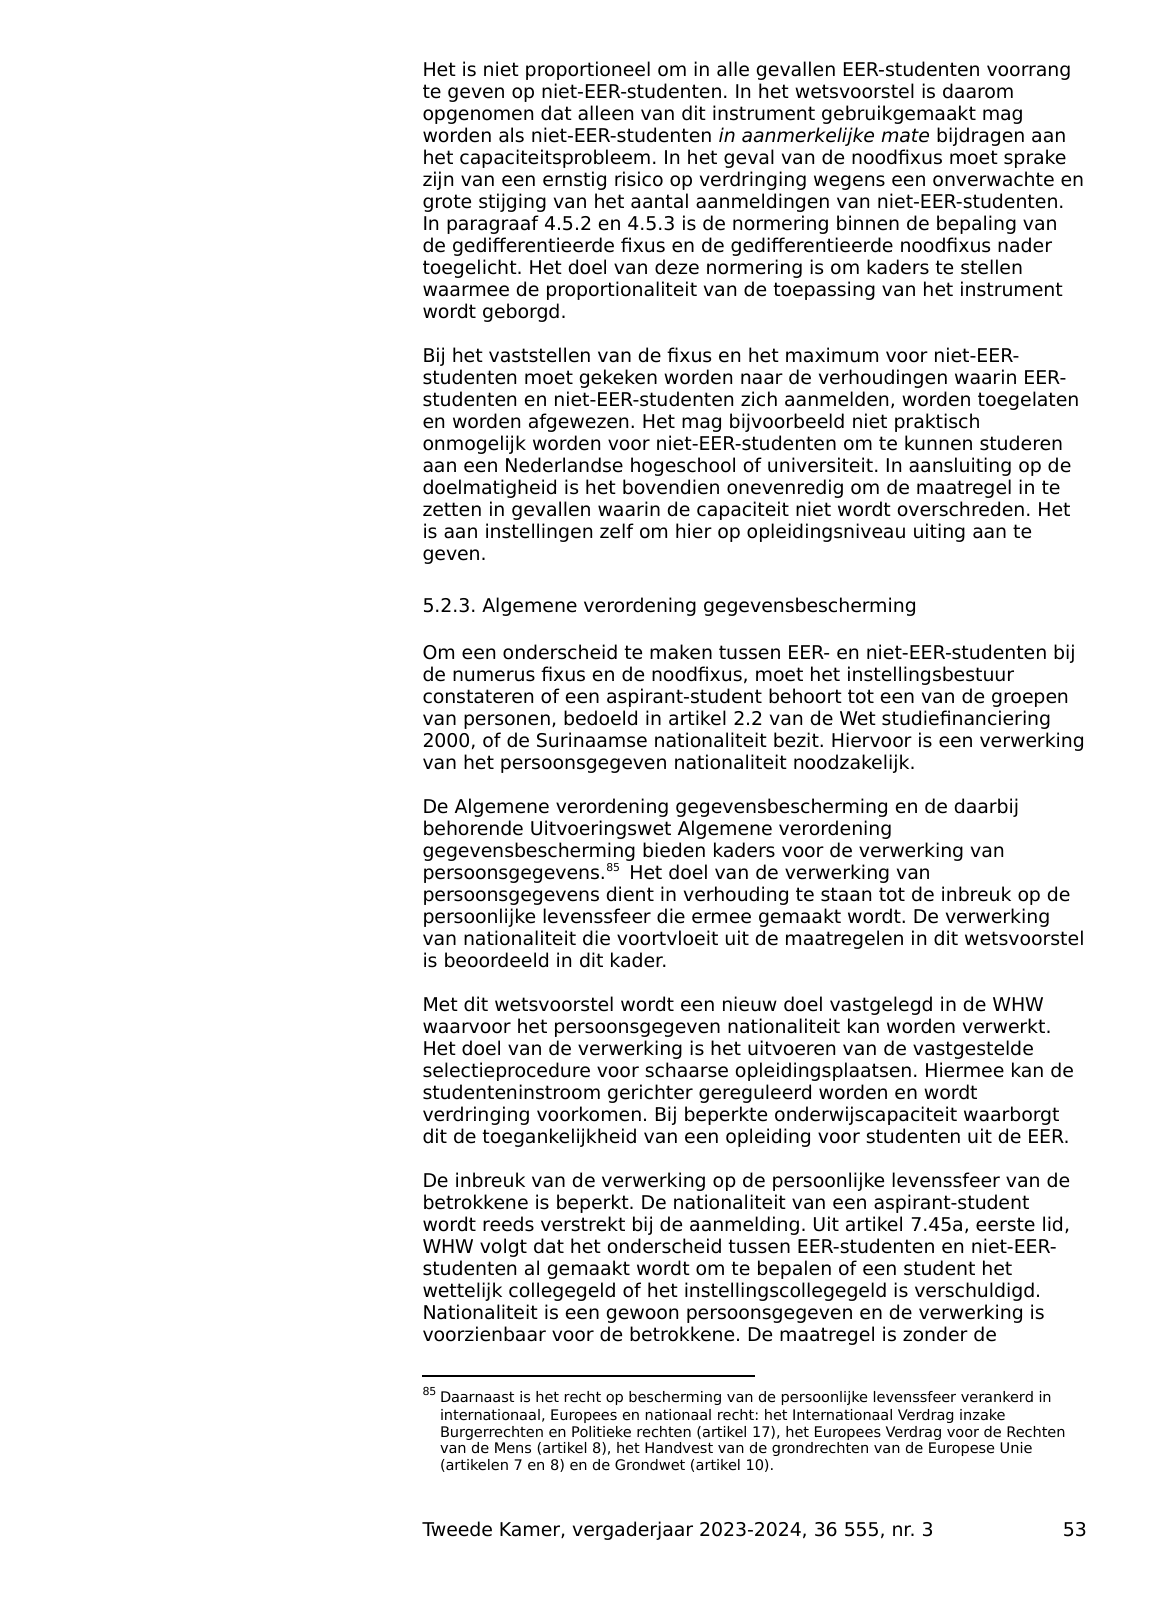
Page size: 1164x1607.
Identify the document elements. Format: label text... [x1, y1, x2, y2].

text De inbreuk van de verwerking op de persoonlijke levenssfeer van de betrokkene is beperkt. De nationaliteit van een aspirant-student wordt reeds verstrekt bij de aanmelding. Uit artikel 7.45a, eerste lid, WHW volgt dat het onderscheid tussen EER-studenten en niet-EER-studenten al gemaakt wordt om te bepalen of een student het wettelijk collegegeld of het instellingscollegegeld is verschuldigd. Nationaliteit is een gewoon persoonsgegeven en de verwerking is voorzienbaar voor de betrokkene. De maatregel is zonder de [422, 1170, 1087, 1346]
text Met dit wetsvoorstel wordt een nieuw doel vastgelegd in de WHW waarvoor het persoonsgegeven nationaliteit kan worden verwerkt. Het doel van de verwerking is het uitvoeren van de vastgestelde selectieprocedure voor schaarse opleidingsplaatsen. Hiermee kan de studenteninstroom gerichter gereguleerd worden en wordt verdringing voorkomen. Bij beperkte onderwijscapaciteit waarborgt dit de toegankelijkheid van een opleiding voor studenten uit de EER. [422, 994, 1087, 1148]
text Om een onderscheid te maken tussen EER- en niet-EER-studenten bij de numerus fixus en de noodfixus, moet het instellingsbestuur constateren of een aspirant-student behoort tot een van de groepen van personen, bedoeld in artikel 2.2 van de Wet studiefinanciering 2000, of de Surinaamse nationaliteit bezit. Hiervoor is een verwerking van het persoonsgegeven nationaliteit noodzakelijk. [422, 642, 1087, 774]
text Daarnaast is het recht op bescherming van de persoonlijke levenssfeer verankerd in internationaal, Europees en nationaal recht: het Internationaal Verdrag inzake Burgerrechten en Politieke rechten (artikel 17), het Europees Verdrag voor de Rechten van de Mens (artikel 8), het Handvest van de grondrechten van de Europese Unie (artikelen 7 en 8) en de Grondwet (artikel 10). [422, 1385, 1087, 1474]
text Bij het vaststellen van de fixus en het maximum voor niet-EER-studenten moet gekeken worden naar de verhoudingen waarin EER-studenten en niet-EER-studenten zich aanmelden, worden toegelaten en worden afgewezen. Het mag bijvoorbeeld niet praktisch onmogelijk worden voor niet-EER-studenten om te kunnen studeren aan een Nederlandse hogeschool of universiteit. In aansluiting op de doelmatigheid is het bovendien onevenredig om de maatregel in te zetten in gevallen waarin de capaciteit niet wordt overschreden. Het is aan instellingen zelf om hier op opleidingsniveau uiting aan te geven. [422, 345, 1087, 565]
text De Algemene verordening gegevensbescherming en de daarbij behorende Uitvoeringswet Algemene verordening gegevensbescherming bieden kaders voor de verwerking van persoonsgegevens. Het doel van de verwerking van persoonsgegevens dient in verhouding te staan tot de inbreuk op de persoonlijke levenssfeer die ermee gemaakt wordt. De verwerking van nationaliteit die voortvloeit uit de maatregelen in dit wetsvoorstel is beoordeeld in dit kader. [422, 796, 1087, 972]
subtitle 5.2.3. Algemene verordening gegevensbescherming [422, 595, 1087, 617]
text Het is niet proportioneel om in alle gevallen EER-studenten voorrang te geven op niet-EER-studenten. In het wetsvoorstel is daarom opgenomen dat alleen van dit instrument gebruikgemaakt mag worden als niet-EER-studenten in aanmerkelijke mate bijdragen aan het capaciteitsprobleem. In het geval van de noodfixus moet sprake zijn van een ernstig risico op verdringing wegens een onverwachte en grote stijging van het aantal aanmeldingen van niet-EER-studenten. In paragraaf 4.5.2 en 4.5.3 is de normering binnen de bepaling van de gedifferentieerde fixus en de gedifferentieerde noodfixus nader toegelicht. Het doel van deze normering is om kaders te stellen waarmee de proportionaliteit van de toepassing van het instrument wordt geborgd. [422, 59, 1087, 323]
